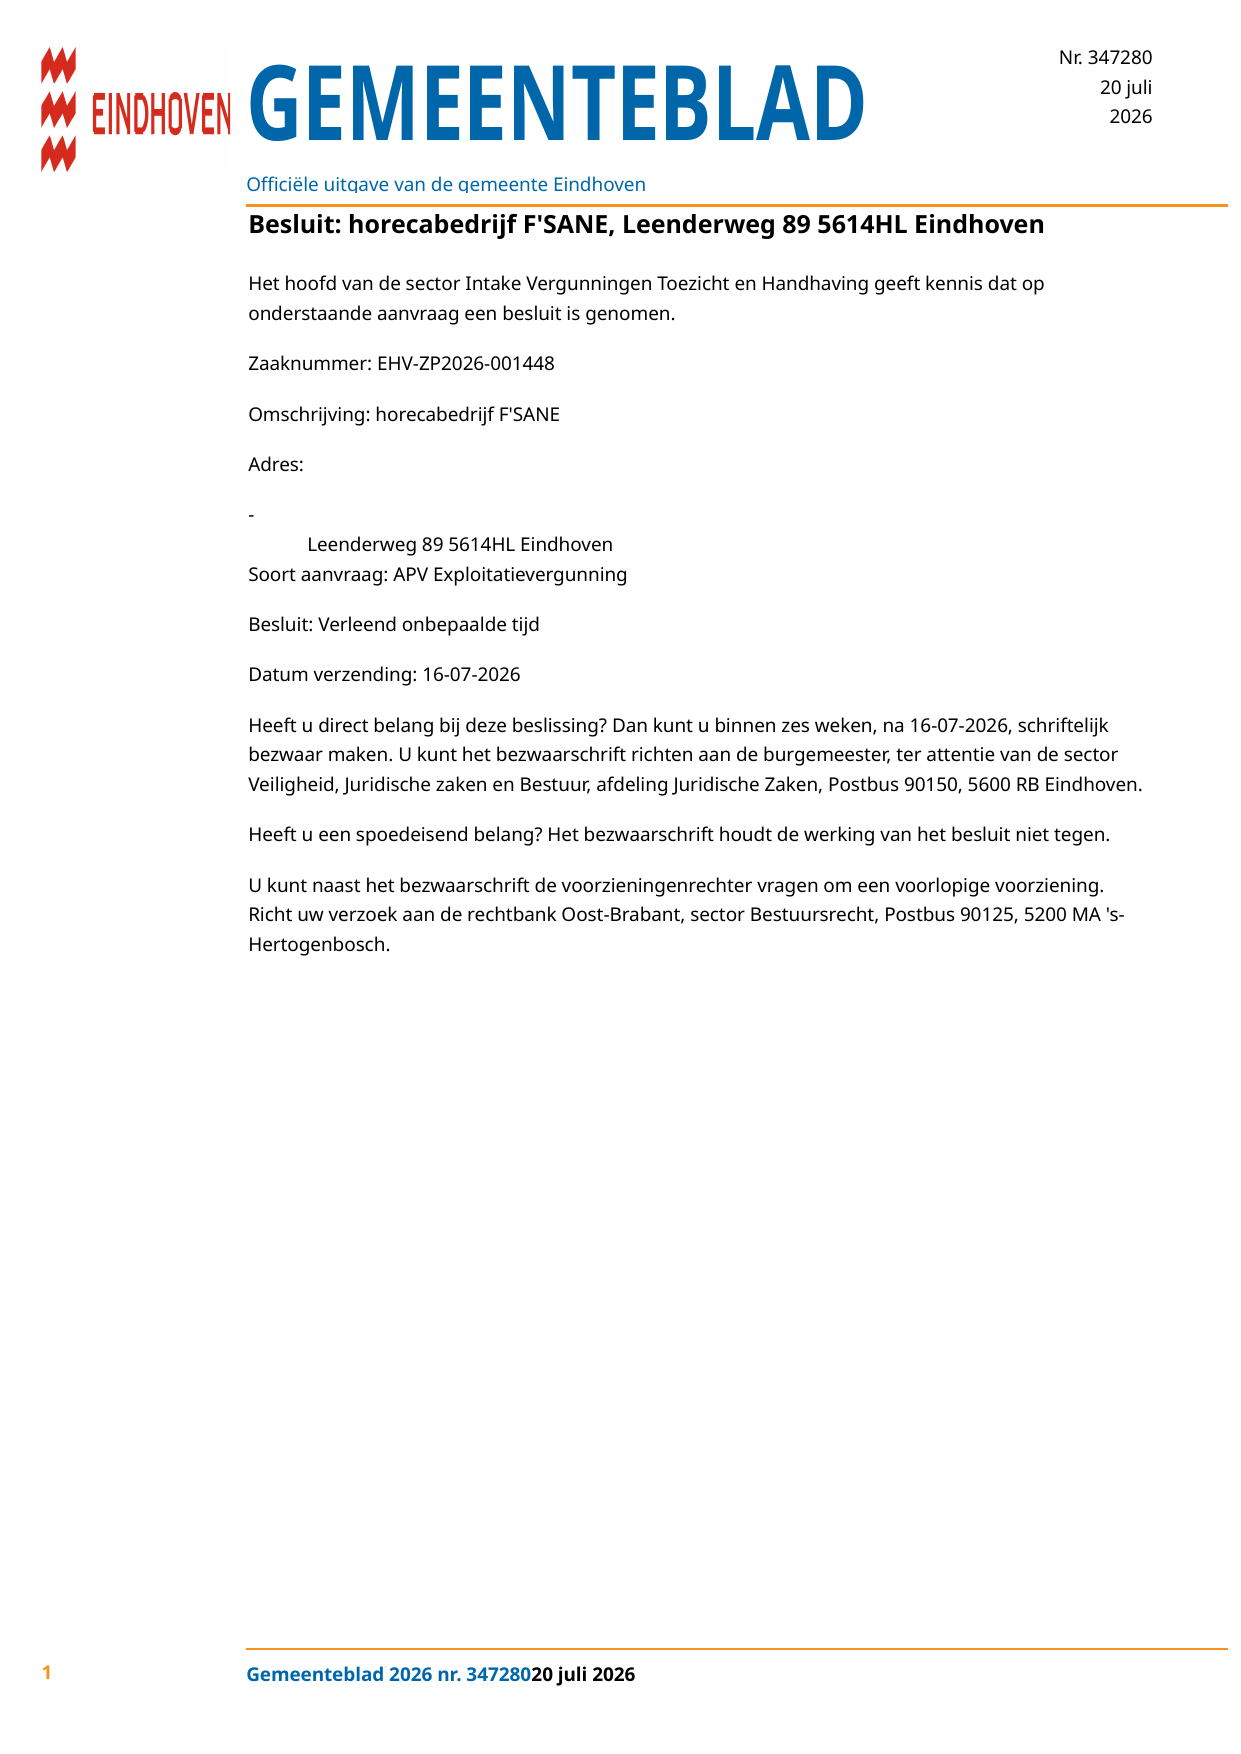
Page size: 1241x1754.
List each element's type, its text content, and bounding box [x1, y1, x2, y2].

text Heeft u een spoedeisend belang? Het bezwaarschrift houdt de werking van het besluit niet tegen. [248, 822, 1152, 847]
text Besluit: Verleend onbepaalde tijd [248, 611, 1152, 637]
text Het hoofd van de sector Intake Vergunningen Toezicht en Handhaving geeft kennis dat op onderstaande aanvraag een besluit is genomen. [248, 270, 1152, 326]
text Adres: [248, 451, 1152, 477]
text Besluit: horecabedrijf F'SANE, Leenderweg 89 5614HL Eindhoven [248, 207, 1152, 241]
text Omschrijving: horecabedrijf F'SANE [248, 401, 1152, 426]
text Zaaknummer: EHV-ZP2026-001448 [248, 350, 1152, 376]
text Soort aanvraag: APV Exploitatievergunning [248, 561, 1152, 586]
list Leenderweg 89 5614HL Eindhoven [248, 531, 1152, 557]
picture [41, 47, 231, 172]
text Heeft u direct belang bij deze beslissing? Dan kunt u binnen zes weken, na 16-07-2026, schriftelijk bezwaar maken. U kunt het bezwaarschrift richten aan de burgemeester, ter attentie van de sector Veiligheid, Juridische zaken en Bestuur, afdeling Juridische Zaken, Postbus 90150, 5600 RB Eindhoven. [248, 712, 1152, 797]
text U kunt naast het bezwaarschrift de voorzieningenrechter vragen om een voorlopige voorziening. Richt uw verzoek aan de rechtbank Oost-Brabant, sector Bestuursrecht, Postbus 90125, 5200 MA 's-Hertogenbosch. [248, 872, 1152, 957]
text Datum verzending: 16-07-2026 [248, 662, 1152, 687]
